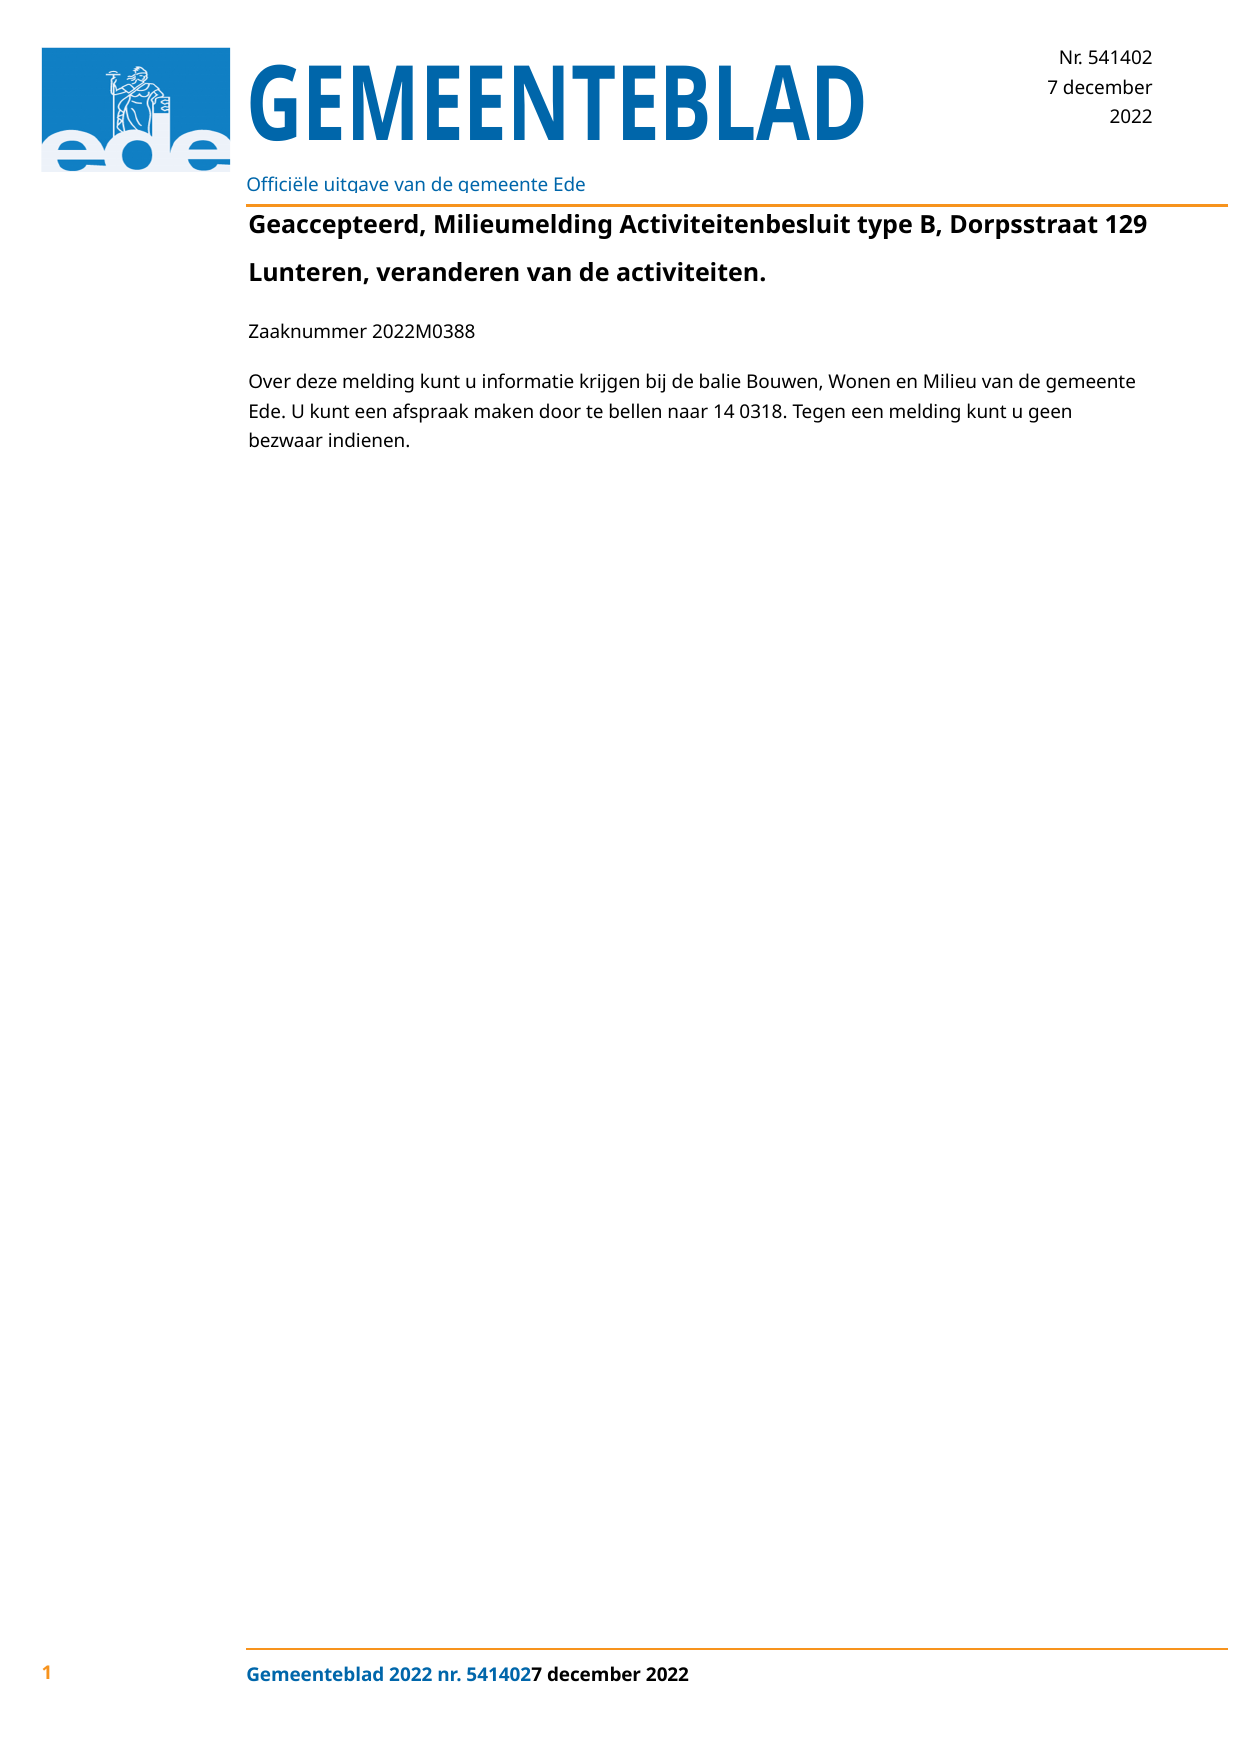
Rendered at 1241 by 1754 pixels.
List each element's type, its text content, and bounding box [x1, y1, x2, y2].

text Zaaknummer 2022M0388 [248, 318, 1152, 344]
text Geaccepteerd, Milieumelding Activiteitenbesluit type B, Dorpsstraat 129 Lunteren, veranderen van de activiteiten. [248, 207, 1152, 288]
picture [41, 47, 231, 172]
text Over deze melding kunt u informatie krijgen bij de balie Bouwen, Wonen en Milieu van de gemeente Ede. U kunt een afspraak maken door te bellen naar 14 0318. Tegen een melding kunt u geen bezwaar indienen. [248, 368, 1152, 453]
